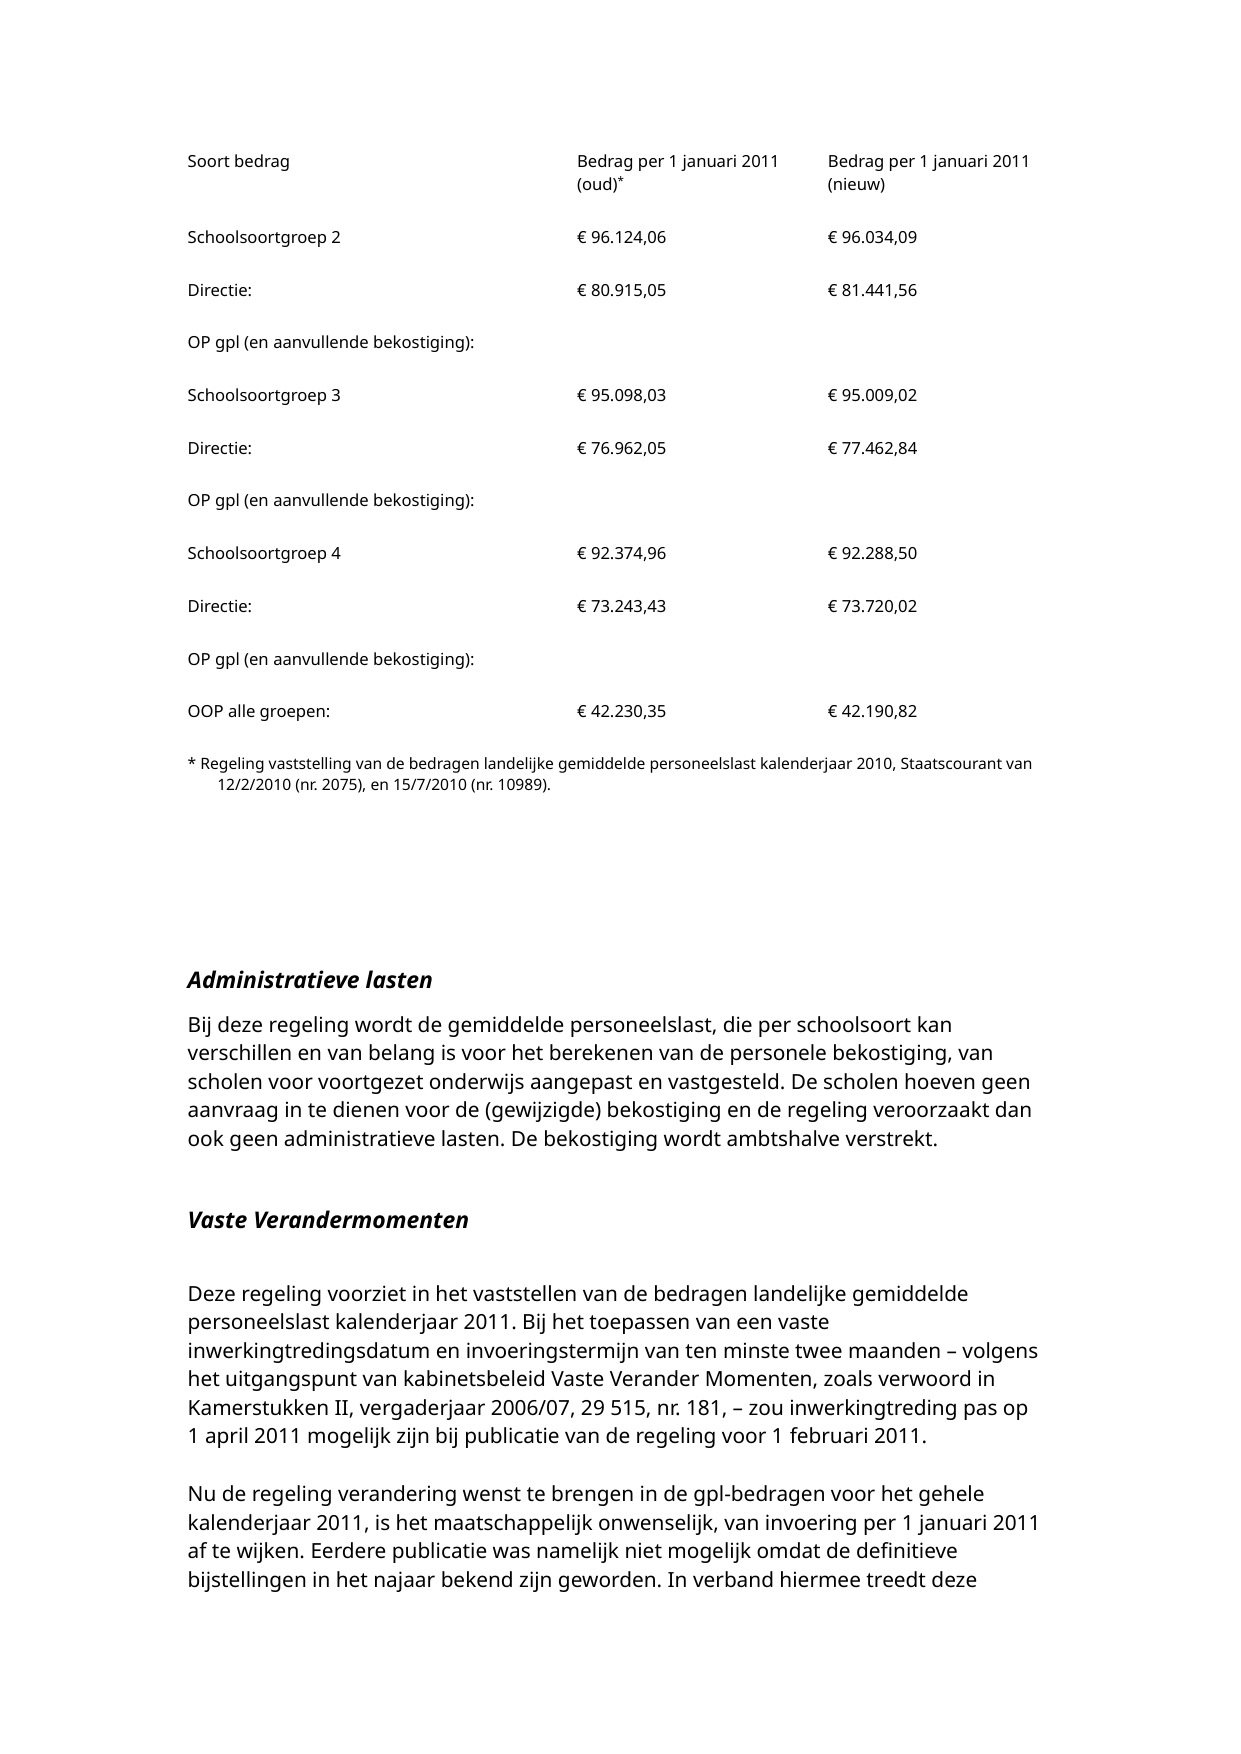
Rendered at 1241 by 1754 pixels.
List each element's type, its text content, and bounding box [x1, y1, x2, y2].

table_cell € 42.190,82 [828, 700, 1053, 752]
subtitle Vaste Verandermomenten [187, 1204, 1053, 1236]
subtitle Administratieve lasten [187, 964, 1053, 995]
table_cell € 96.034,09 € 81.441,56 [828, 225, 1053, 383]
table_cell Schoolsoortgroep 4 Directie: OP gpl (en aanvullende bekostiging): [188, 542, 577, 700]
text Nu de regeling verandering wenst te brengen in de gpl-bedragen voor het gehele kalenderjaar 2011, is het maatschappelijk onwenselijk, van invoering per 1 januari 2011 af te wijken. Eerdere publicatie was namelijk niet mogelijk omdat de definitieve bijstellingen in het najaar bekend zijn geworden. In verband hiermee treedt deze [187, 1479, 1053, 1593]
table_cell € 95.098,03 € 76.962,05 [577, 384, 828, 542]
table_cell € 96.124,06 € 80.915,05 [577, 225, 828, 383]
table_cell Schoolsoortgroep 3 Directie: OP gpl (en aanvullende bekostiging): [188, 384, 577, 542]
text Deze regeling voorziet in het vaststellen van de bedragen landelijke gemiddelde personeelslast kalenderjaar 2011. Bij het toepassen van een vaste inwerkingtredingsdatum en invoeringstermijn van ten minste twee maanden – volgens het uitgangspunt van kabinetsbeleid Vaste Verander Momenten, zoals verwoord in Kamerstukken II, vergaderjaar 2006/07, 29 515, nr. 181, – zou inwerkingtreding pas op 1 april 2011 mogelijk zijn bij publicatie van de regeling voor 1 februari 2011. [187, 1279, 1053, 1449]
table_cell € 95.009,02 € 77.462,84 [828, 384, 1053, 542]
table_cell Schoolsoortgroep 2 Directie: OP gpl (en aanvullende bekostiging): [188, 225, 577, 383]
text Bij deze regeling wordt de gemiddelde personeelslast, die per schoolsoort kan verschillen en van belang is voor het berekenen van de personele bekostiging, van scholen voor voortgezet onderwijs aangepast en vastgesteld. De scholen hoeven geen aanvraag in te dienen voor de (gewijzigde) bekostiging en de regeling veroorzaakt dan ook geen administratieve lasten. De bekostiging wordt ambtshalve verstrekt. [187, 1010, 1053, 1152]
table_header Bedrag per 1 januari 2011 (oud)* [577, 150, 828, 225]
table_cell € 92.374,96 € 73.243,43 [577, 542, 828, 700]
table_header Soort bedrag [188, 150, 577, 225]
table_cell * Regeling vaststelling van de bedragen landelijke gemiddelde personeelslast kalenderjaar 2010, Staatscourant van 12/2/2010 (nr. 2075), en 15/7/2010 (nr. 10989). [188, 753, 1053, 825]
table_cell € 92.288,50 € 73.720,02 [828, 542, 1053, 700]
table_header Bedrag per 1 januari 2011 (nieuw) [828, 150, 1053, 225]
table_cell OOP alle groepen: [188, 700, 577, 752]
table_cell € 42.230,35 [577, 700, 828, 752]
